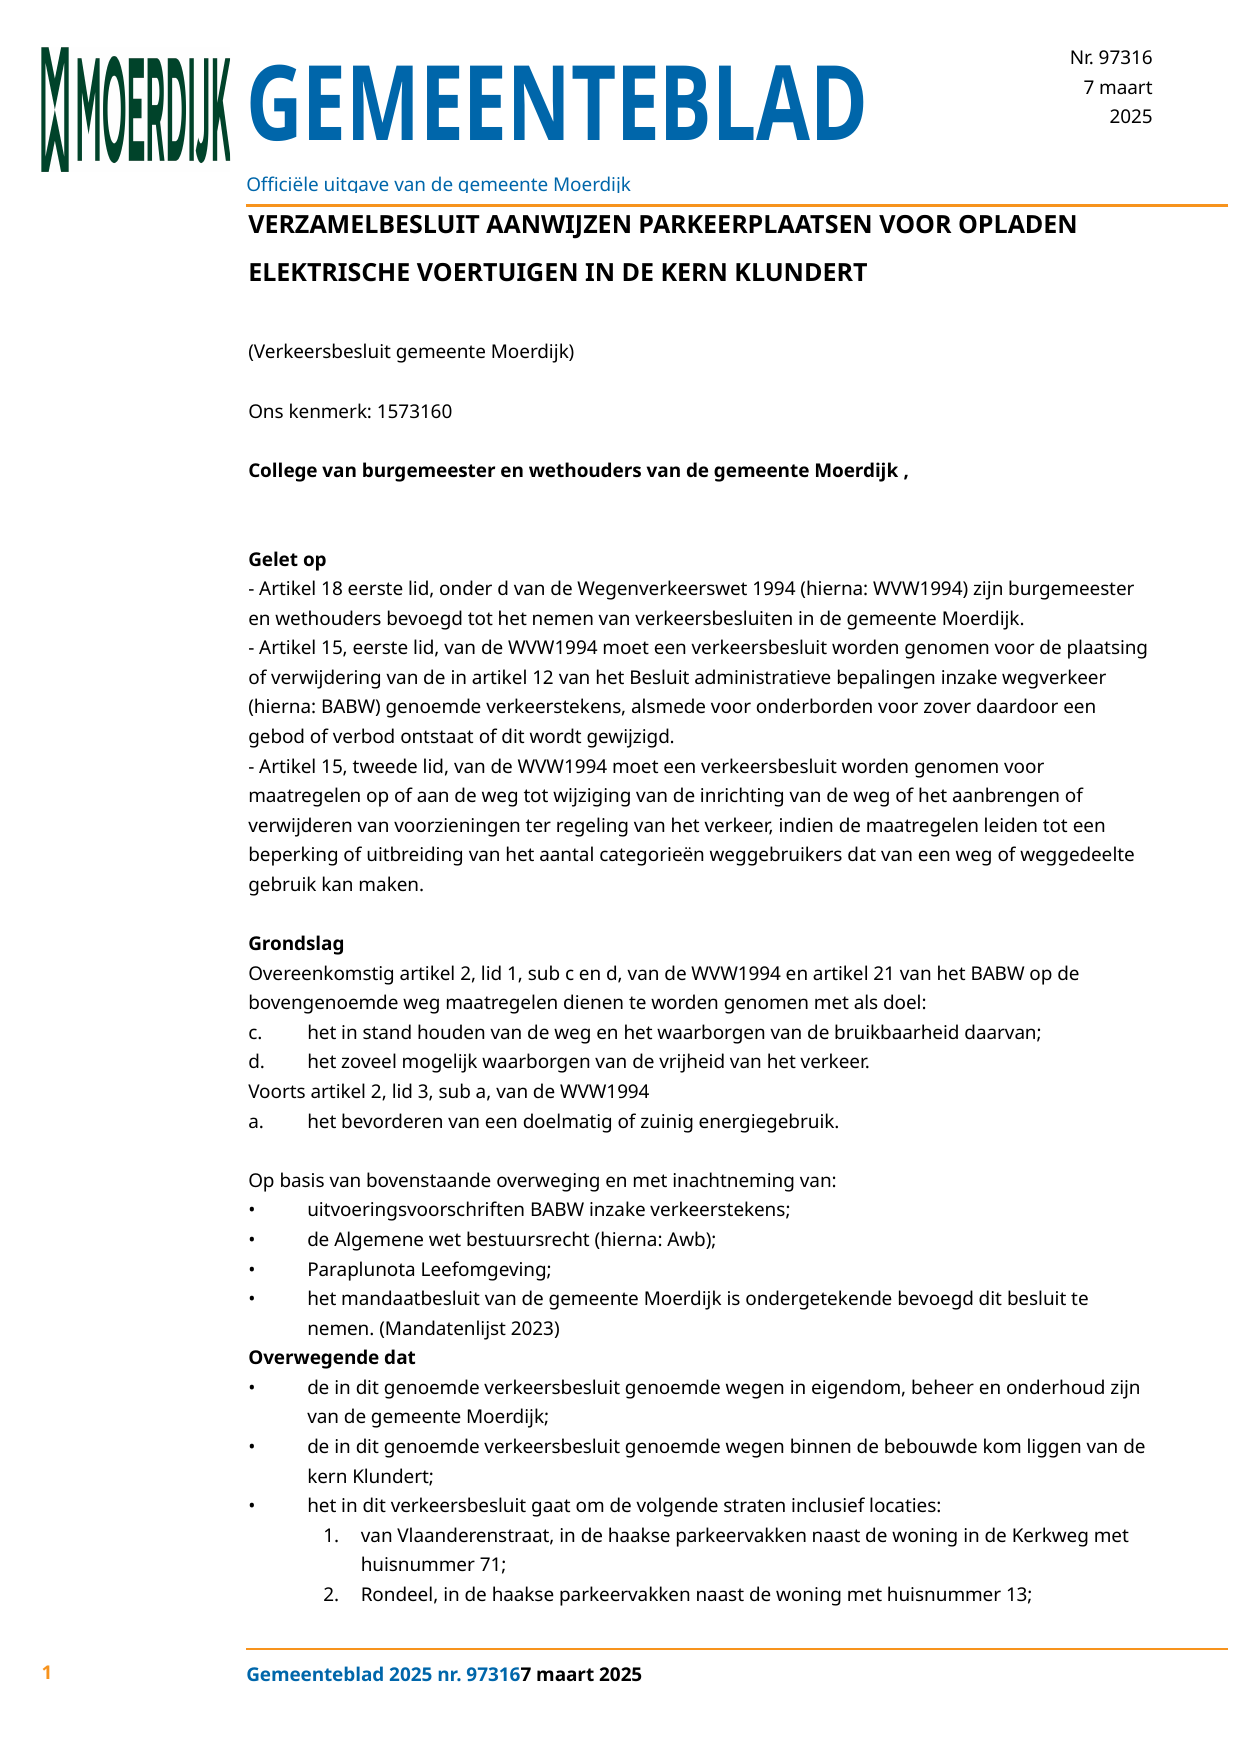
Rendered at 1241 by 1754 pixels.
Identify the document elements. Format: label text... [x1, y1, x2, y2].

list het in dit verkeersbesluit gaat om de volgende straten inclusief locaties: [248, 1492, 1152, 1518]
text Op basis van bovenstaande overweging en met inachtneming van: [248, 1167, 1152, 1193]
list het zoveel mogelijk waarborgen van de vrijheid van het verkeer. [248, 1049, 1152, 1074]
list het mandaatbesluit van de gemeente Moerdijk is ondergetekende bevoegd dit besluit te nemen. (Mandatenlijst 2023) [248, 1285, 1152, 1341]
list Rondeel, in de haakse parkeervakken naast de woning met huisnummer 13; [323, 1581, 1152, 1607]
list uitvoeringsvoorschriften BABW inzake verkeerstekens; [248, 1197, 1152, 1222]
picture [41, 47, 231, 172]
text Grondslag [248, 930, 1152, 956]
text (Verkeersbesluit gemeente Moerdijk) [248, 339, 1152, 364]
text Overwegende dat [248, 1344, 1152, 1370]
list de in dit genoemde verkeersbesluit genoemde wegen binnen de bebouwde kom liggen van de kern Klundert; [248, 1433, 1152, 1488]
text VERZAMELBESLUIT AANWIJZEN PARKEERPLAATSEN VOOR OPLADEN ELEKTRISCHE VOERTUIGEN IN DE KERN KLUNDERT [248, 207, 1152, 288]
list Paraplunota Leefomgeving; [248, 1256, 1152, 1281]
list de in dit genoemde verkeersbesluit genoemde wegen in eigendom, beheer en onderhoud zijn van de gemeente Moerdijk; [248, 1374, 1152, 1429]
list het in stand houden van de weg en het waarborgen van de bruikbaarheid daarvan; [248, 1019, 1152, 1045]
text - Artikel 15, eerste lid, van de WVW1994 moet een verkeersbesluit worden genomen voor de plaatsing of verwijdering van de in artikel 12 van het Besluit administratieve bepalingen inzake wegverkeer (hierna: BABW) genoemde verkeerstekens, alsmede voor onderborden voor zover daardoor een gebod of verbod ontstaat of dit wordt gewijzigd. [248, 634, 1152, 749]
text - Artikel 15, tweede lid, van de WVW1994 moet een verkeersbesluit worden genomen voor maatregelen op of aan de weg tot wijziging van de inrichting van de weg of het aanbrengen of verwijderen van voorzieningen ter regeling van het verkeer, indien de maatregelen leiden tot een beperking of uitbreiding van het aantal categorieën weggebruikers dat van een weg of weggedeelte gebruik kan maken. [248, 753, 1152, 897]
list van Vlaanderenstraat, in de haakse parkeervakken naast de woning in de Kerkweg met huisnummer 71; [323, 1522, 1152, 1577]
text Gelet op [248, 546, 1152, 571]
text Voorts artikel 2, lid 3, sub a, van de WVW1994 [248, 1078, 1152, 1104]
text Overeenkomstig artikel 2, lid 1, sub c en d, van de WVW1994 en artikel 21 van het BABW op de bovengenoemde weg maatregelen dienen te worden genomen met als doel: [248, 960, 1152, 1015]
list het bevorderen van een doelmatig of zuinig energiegebruik. [248, 1108, 1152, 1133]
text Ons kenmerk: 1573160 [248, 398, 1152, 423]
list de Algemene wet bestuursrecht (hierna: Awb); [248, 1226, 1152, 1252]
text College van burgemeester en wethouders van de gemeente Moerdijk , [248, 457, 1152, 483]
text - Artikel 18 eerste lid, onder d van de Wegenverkeerswet 1994 (hierna: WVW1994) zijn burgemeester en wethouders bevoegd tot het nemen van verkeersbesluiten in de gemeente Moerdijk. [248, 575, 1152, 631]
